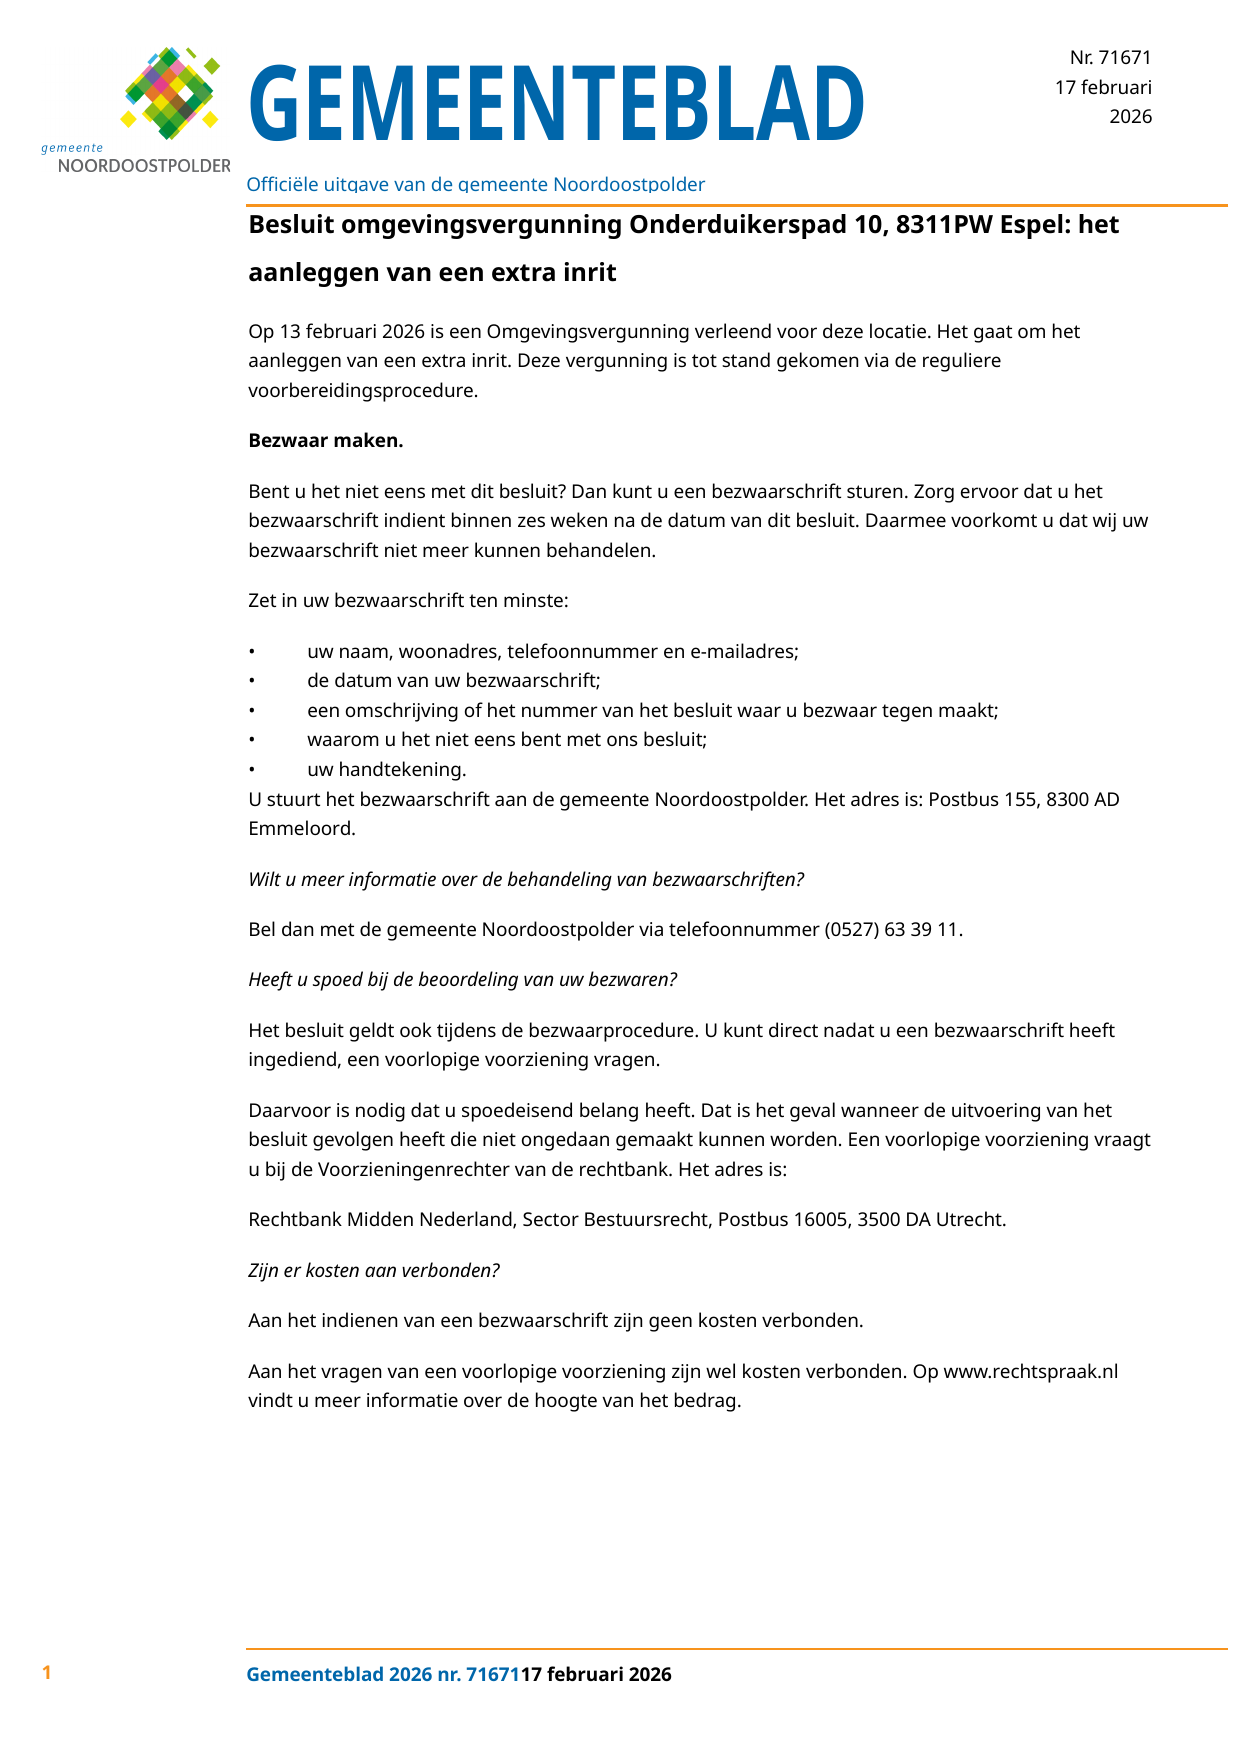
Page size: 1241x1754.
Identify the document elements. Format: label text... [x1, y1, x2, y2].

text Het besluit geldt ook tijdens de bezwaarprocedure. U kunt direct nadat u een bezwaarschrift heeft ingediend, een voorlopige voorziening vragen. [248, 1017, 1152, 1072]
list uw naam, woonadres, telefoonnummer en e-mailadres; [248, 638, 1152, 664]
text Aan het vragen van een voorlopige voorziening zijn wel kosten verbonden. Op www.rechtspraak.nl vindt u meer informatie over de hoogte van het bedrag. [248, 1358, 1152, 1413]
text Bent u het niet eens met dit besluit? Dan kunt u een bezwaarschrift sturen. Zorg ervoor dat u het bezwaarschrift indient binnen zes weken na de datum van dit besluit. Daarmee voorkomt u dat wij uw bezwaarschrift niet meer kunnen behandelen. [248, 478, 1152, 563]
list een omschrijving of het nummer van het besluit waar u bezwaar tegen maakt; [248, 697, 1152, 723]
text Daarvoor is nodig dat u spoedeisend belang heeft. Dat is het geval wanneer de uitvoering van het besluit gevolgen heeft die niet ongedaan gemaakt kunnen worden. Een voorlopige voorziening vraagt u bij de Voorzieningenrechter van de rechtbank. Het adres is: [248, 1097, 1152, 1182]
text Aan het indienen van een bezwaarschrift zijn geen kosten verbonden. [248, 1307, 1152, 1333]
text Zijn er kosten aan verbonden? [248, 1257, 1152, 1283]
text Bel dan met de gemeente Noordoostpolder via telefoonnummer (0527) 63 39 11. [248, 916, 1152, 942]
list de datum van uw bezwaarschrift; [248, 667, 1152, 693]
list uw handtekening. [248, 756, 1152, 782]
text Rechtbank Midden Nederland, Sector Bestuursrecht, Postbus 16005, 3500 DA Utrecht. [248, 1207, 1152, 1232]
text U stuurt het bezwaarschrift aan de gemeente Noordoostpolder. Het adres is: Postbus 155, 8300 AD Emmeloord. [248, 786, 1152, 841]
text Wilt u meer informatie over de behandeling van bezwaarschriften? [248, 866, 1152, 892]
text Zet in uw bezwaarschrift ten minste: [248, 587, 1152, 613]
text Besluit omgevingsvergunning Onderduikerspad 10, 8311PW Espel: het aanleggen van een extra inrit [248, 207, 1152, 288]
text Bezwaar maken. [248, 427, 1152, 453]
text Op 13 februari 2026 is een Omgevingsvergunning verleend voor deze locatie. Het gaat om het aanleggen van een extra inrit. Deze vergunning is tot stand gekomen via de reguliere voorbereidingsprocedure. [248, 318, 1152, 403]
text Heeft u spoed bij de beoordeling van uw bezwaren? [248, 967, 1152, 992]
list waarom u het niet eens bent met ons besluit; [248, 727, 1152, 752]
picture [41, 47, 231, 172]
